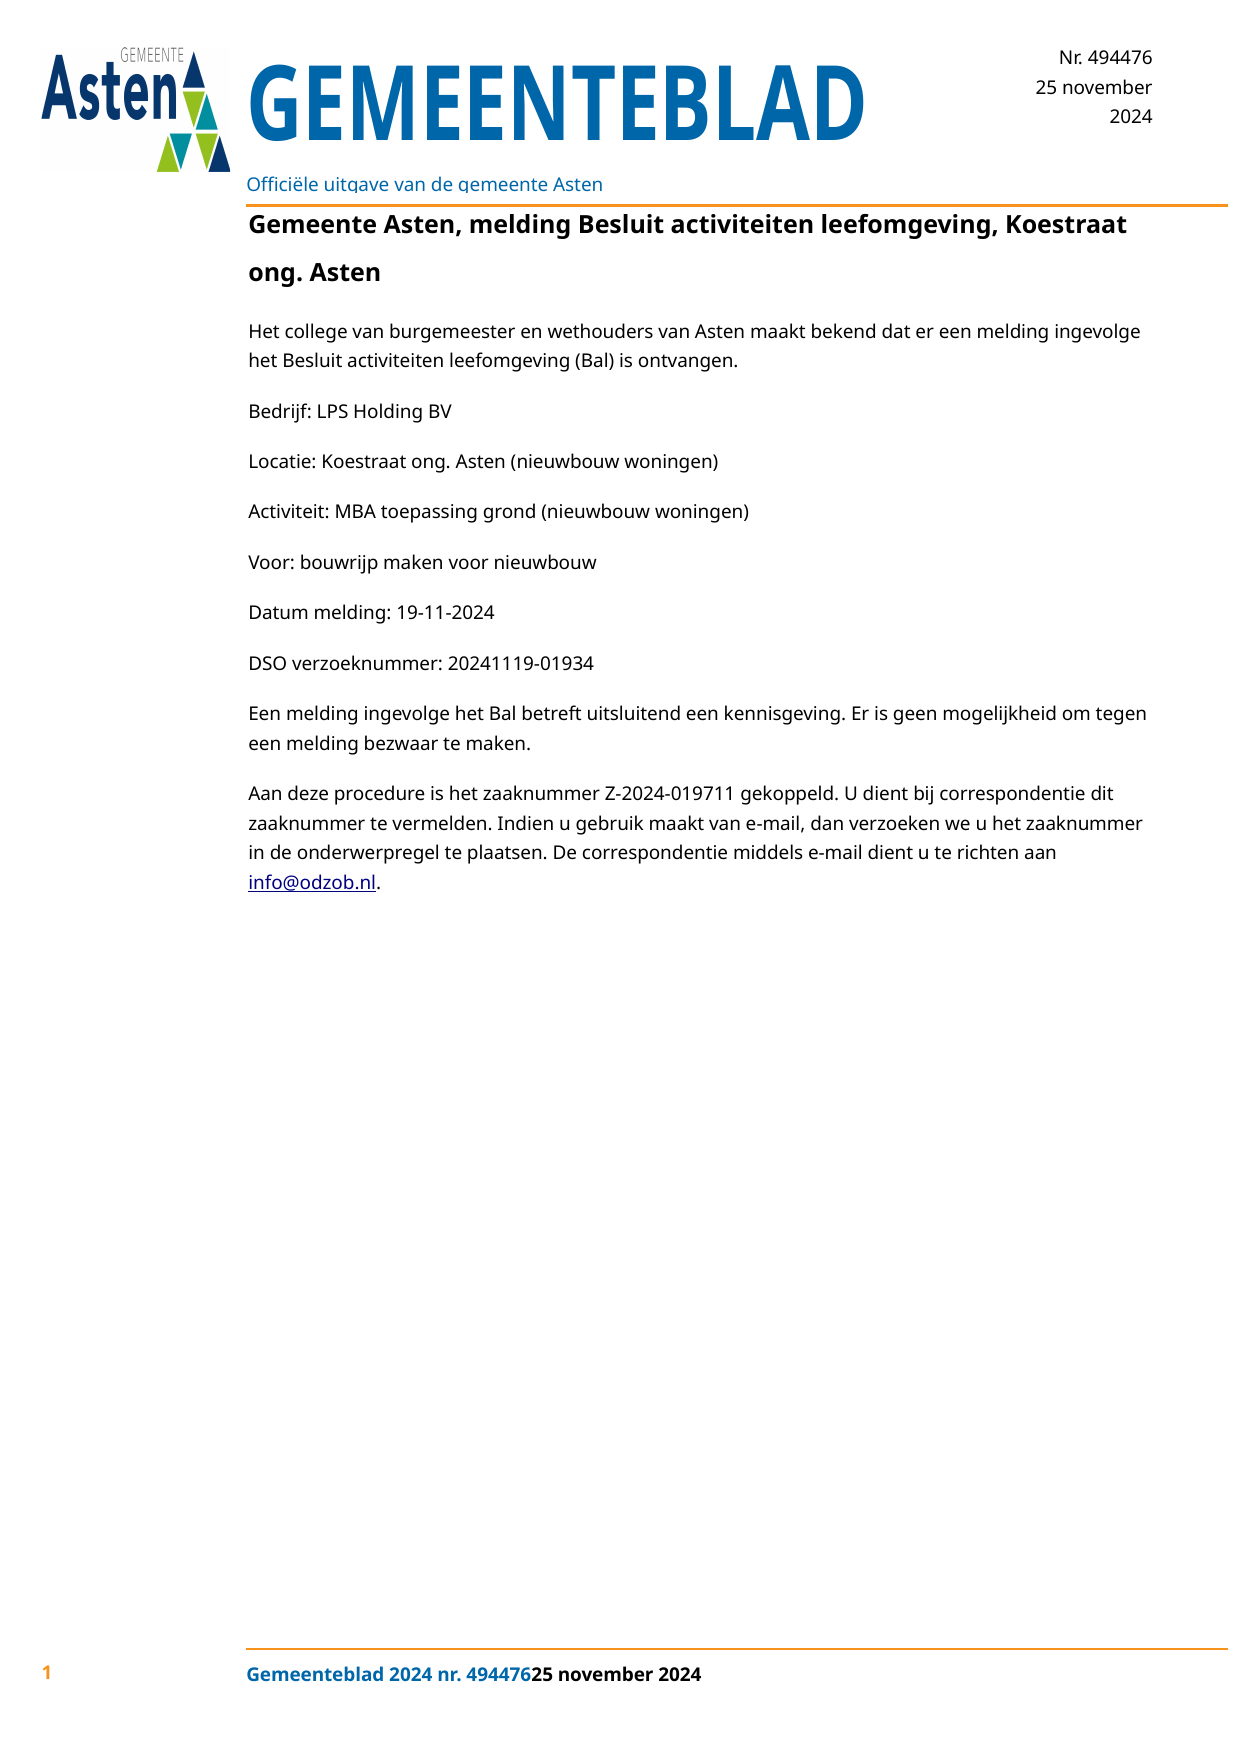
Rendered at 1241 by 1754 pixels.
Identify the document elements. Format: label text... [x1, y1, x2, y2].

text Het college van burgemeester en wethouders van Asten maakt bekend dat er een melding ingevolge het Besluit activiteiten leefomgeving (Bal) is ontvangen. [248, 318, 1152, 373]
text Bedrijf: LPS Holding BV [248, 398, 1152, 424]
text Gemeente Asten, melding Besluit activiteiten leefomgeving, Koestraat ong. Asten [248, 207, 1152, 288]
picture [41, 47, 231, 172]
text Voor: bouwrijp maken voor nieuwbouw [248, 549, 1152, 575]
text Locatie: Koestraat ong. Asten (nieuwbouw woningen) [248, 448, 1152, 474]
text Aan deze procedure is het zaaknummer Z-2024-019711 gekoppeld. U dient bij correspondentie dit zaaknummer te vermelden. Indien u gebruik maakt van e-mail, dan verzoeken we u het zaaknummer in de onderwerpregel te plaatsen. De correspondentie middels e-mail dient u te richten aan info@odzob.nl. [248, 780, 1152, 895]
text DSO verzoeknummer: 20241119-01934 [248, 650, 1152, 676]
text Datum melding: 19-11-2024 [248, 599, 1152, 625]
text Activiteit: MBA toepassing grond (nieuwbouw woningen) [248, 499, 1152, 524]
text Een melding ingevolge het Bal betreft uitsluitend een kennisgeving. Er is geen mogelijkheid om tegen een melding bezwaar te maken. [248, 700, 1152, 756]
